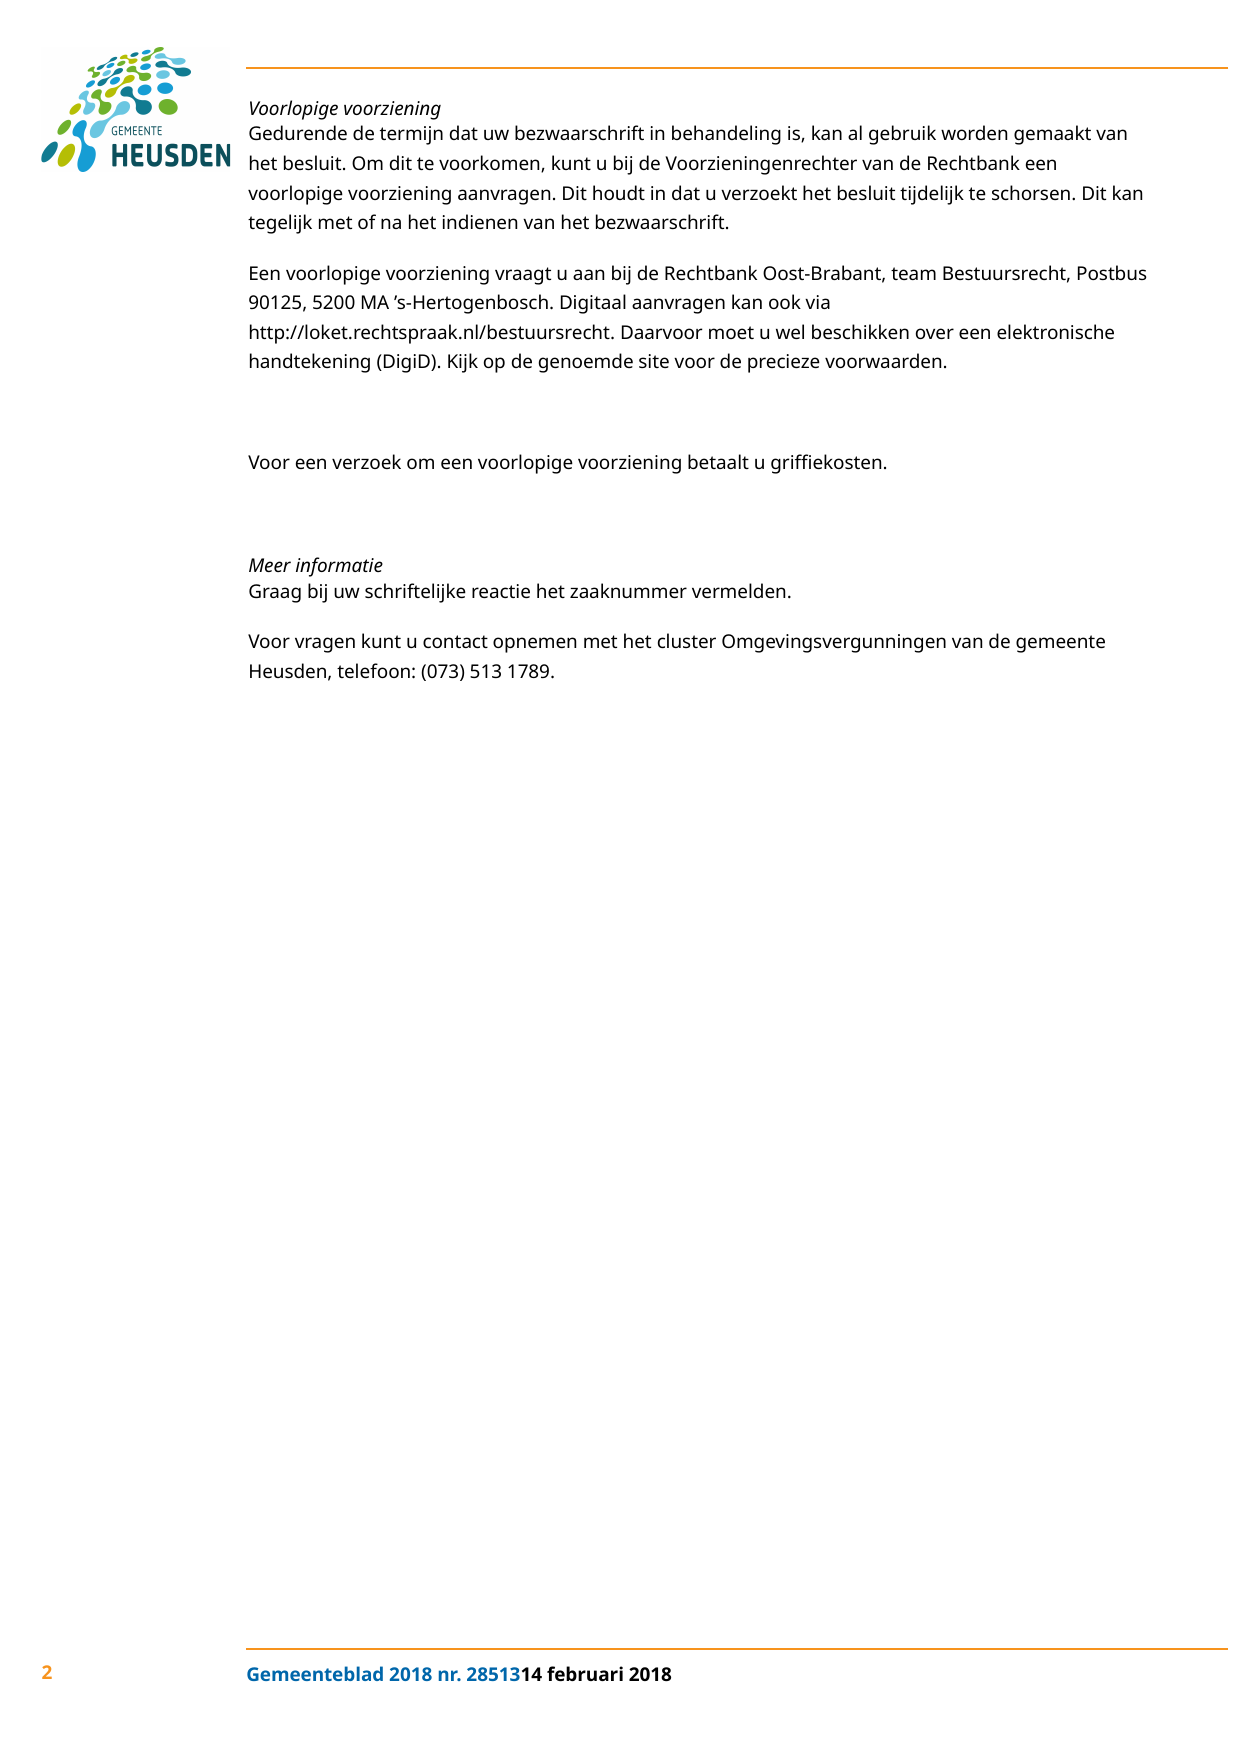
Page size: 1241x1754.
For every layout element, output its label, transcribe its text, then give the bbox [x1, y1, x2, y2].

text Voor vragen kunt u contact opnemen met het cluster Omgevingsvergunningen van de gemeente Heusden, telefoon: (073) 513 1789. [248, 629, 1152, 684]
text Meer informatie [248, 552, 1152, 578]
text Gedurende de termijn dat uw bezwaarschrift in behandeling is, kan al gebruik worden gemaakt van het besluit. Om dit te voorkomen, kunt u bij de Voorzieningenrechter van de Rechtbank een voorlopige voorziening aanvragen. Dit houdt in dat u verzoekt het besluit tijdelijk te schorsen. Dit kan tegelijk met of na het indienen van het bezwaarschrift. [248, 121, 1152, 235]
text Voorlopige voorziening [248, 95, 1152, 121]
picture [41, 47, 231, 172]
text Graag bij uw schriftelijke reactie het zaaknummer vermelden. [248, 578, 1152, 604]
text Voor een verzoek om een voorlopige voorziening betaalt u griffiekosten. [248, 449, 1152, 475]
text Een voorlopige voorziening vraagt u aan bij de Rechtbank Oost-Brabant, team Bestuursrecht, Postbus 90125, 5200 MA ’s-Hertogenbosch. Digitaal aanvragen kan ook via http://loket.rechtspraak.nl/bestuursrecht. Daarvoor moet u wel beschikken over een elektronische handtekening (DigiD). Kijk op de genoemde site voor de precieze voorwaarden. [248, 260, 1152, 374]
